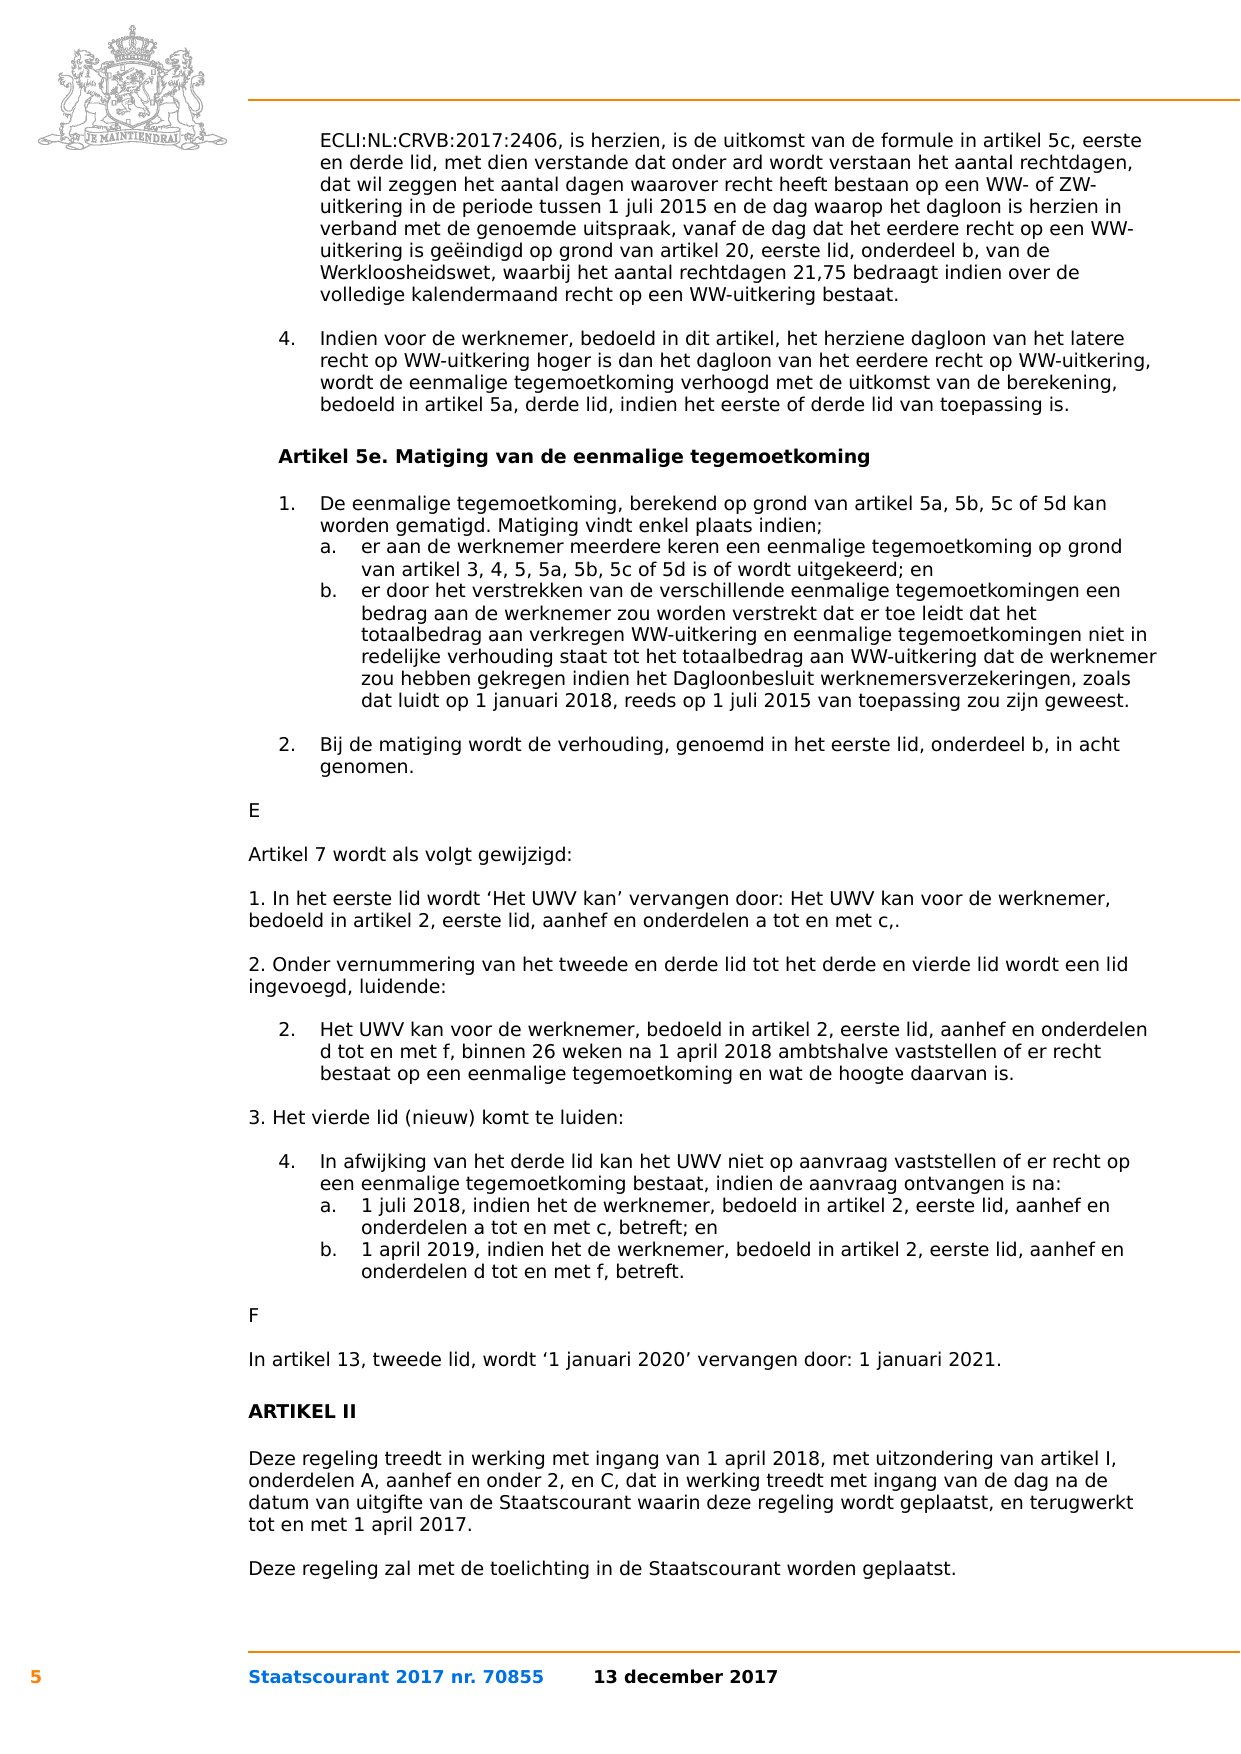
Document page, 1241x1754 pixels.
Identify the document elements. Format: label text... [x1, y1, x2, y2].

text In artikel 13, tweede lid, wordt ‘1 januari 2020’ vervangen door: 1 januari 2021. [248, 1349, 1163, 1371]
subtitle Artikel 5e. Matiging van de eenmalige tegemoetkoming [278, 446, 1163, 467]
text Deze regeling treedt in werking met ingang van 1 april 2018, met uitzondering van artikel I, onderdelen A, aanhef en onder 2, en C, dat in werking treedt met ingang van de dag na de datum van uitgifte van de Staatscourant waarin deze regeling wordt geplaatst, en terugwerkt tot en met 1 april 2017. [248, 1448, 1163, 1536]
text 1. In het eerste lid wordt ‘Het UWV kan’ vervangen door: Het UWV kan voor de werknemer, bedoeld in artikel 2, eerste lid, aanhef en onderdelen a tot en met c,. [248, 888, 1163, 932]
text b. 1 april 2019, indien het de werknemer, bedoeld in artikel 2, eerste lid, aanhef en onderdelen d tot en met f, betreft. [319, 1239, 1163, 1283]
text b. er door het verstrekken van de verschillende eenmalige tegemoetkomingen een bedrag aan de werknemer zou worden verstrekt dat er toe leidt dat het totaalbedrag aan verkregen WW-uitkering en eenmalige tegemoetkomingen niet in redelijke verhouding staat tot het totaalbedrag aan WW-uitkering dat de werknemer zou hebben gekregen indien het Dagloonbesluit werknemersverzekeringen, zoals dat luidt op 1 januari 2018, reeds op 1 juli 2015 van toepassing zou zijn geweest. [319, 580, 1163, 712]
text 2. Bij de matiging wordt de verhouding, genoemd in het eerste lid, onderdeel b, in acht genomen. [278, 734, 1163, 778]
text Artikel 7 wordt als volgt gewijzigd: [248, 844, 1163, 866]
text 4. In afwijking van het derde lid kan het UWV niet op aanvraag vaststellen of er recht op een eenmalige tegemoetkoming bestaat, indien de aanvraag ontvangen is na: [278, 1151, 1163, 1195]
text a. 1 juli 2018, indien het de werknemer, bedoeld in artikel 2, eerste lid, aanhef en onderdelen a tot en met c, betreft; en [319, 1195, 1163, 1239]
text ECLI:NL:CRVB:2017:2406, is herzien, is de uitkomst van de formule in artikel 5c, eerste en derde lid, met dien verstande dat onder ard wordt verstaan het aantal rechtdagen, dat wil zeggen het aantal dagen waarover recht heeft bestaan op een WW- of ZW-uitkering in de periode tussen 1 juli 2015 en de dag waarop het dagloon is herzien in verband met de genoemde uitspraak, vanaf de dag dat het eerdere recht op een WW-uitkering is geëindigd op grond van artikel 20, eerste lid, onderdeel b, van de Werkloosheidswet, waarbij het aantal rechtdagen 21,75 bedraagt indien over de volledige kalendermaand recht op een WW-uitkering bestaat. [278, 130, 1163, 306]
subtitle ARTIKEL II [248, 1401, 1163, 1423]
text 3. Het vierde lid (nieuw) komt te luiden: [248, 1107, 1163, 1129]
text Deze regeling zal met de toelichting in de Staatscourant worden geplaatst. [248, 1557, 1163, 1579]
text 2. Het UWV kan voor de werknemer, bedoeld in artikel 2, eerste lid, aanhef en onderdelen d tot en met f, binnen 26 weken na 1 april 2018 ambtshalve vaststellen of er recht bestaat op een eenmalige tegemoetkoming en wat de hoogte daarvan is. [278, 1019, 1163, 1085]
text 2. Onder vernummering van het tweede en derde lid tot het derde en vierde lid wordt een lid ingevoegd, luidende: [248, 953, 1163, 997]
text E [248, 800, 1163, 822]
text 1. De eenmalige tegemoetkoming, berekend op grond van artikel 5a, 5b, 5c of 5d kan worden gematigd. Matiging vindt enkel plaats indien; [278, 492, 1163, 536]
text a. er aan de werknemer meerdere keren een eenmalige tegemoetkoming op grond van artikel 3, 4, 5, 5a, 5b, 5c of 5d is of wordt uitgekeerd; en [319, 536, 1163, 580]
text 4. Indien voor de werknemer, bedoeld in dit artikel, het herziene dagloon van het latere recht op WW-uitkering hoger is dan het dagloon van het eerdere recht op WW-uitkering, wordt de eenmalige tegemoetkoming verhoogd met de uitkomst van de berekening, bedoeld in artikel 5a, derde lid, indien het eerste of derde lid van toepassing is. [278, 328, 1163, 416]
text F [248, 1305, 1163, 1327]
picture [38, 25, 227, 150]
